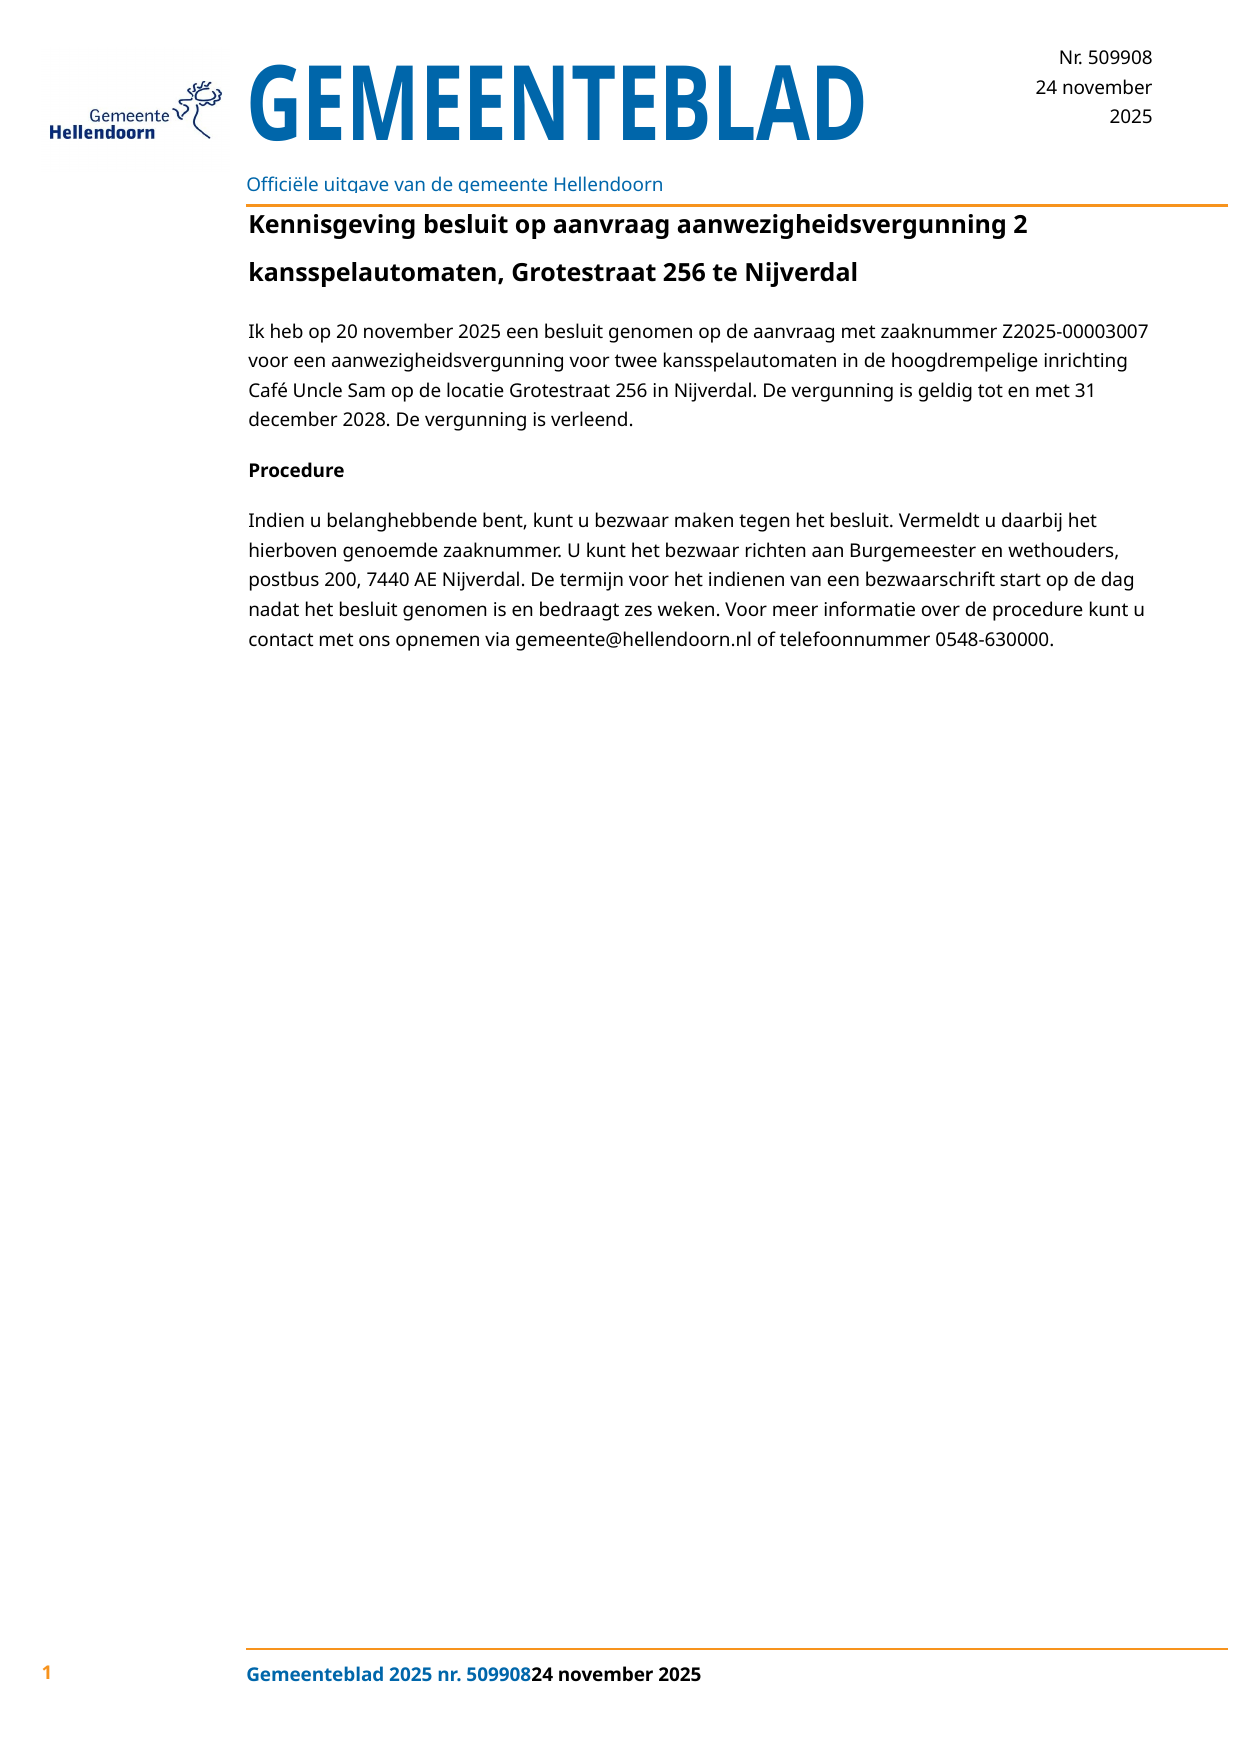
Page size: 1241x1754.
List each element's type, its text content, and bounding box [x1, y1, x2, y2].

text Ik heb op 20 november 2025 een besluit genomen op de aanvraag met zaaknummer Z2025-00003007 voor een aanwezigheidsvergunning voor twee kansspelautomaten in de hoogdrempelige inrichting Café Uncle Sam op de locatie Grotestraat 256 in Nijverdal. De vergunning is geldig tot en met 31 december 2028. De vergunning is verleend. [248, 318, 1152, 432]
text Procedure [248, 457, 1152, 483]
text Indien u belanghebbende bent, kunt u bezwaar maken tegen het besluit. Vermeldt u daarbij het hierboven genoemde zaaknummer. U kunt het bezwaar richten aan Burgemeester en wethouders, postbus 200, 7440 AE Nijverdal. De termijn voor het indienen van een bezwaarschrift start op de dag nadat het besluit genomen is en bedraagt zes weken. Voor meer informatie over de procedure kunt u contact met ons opnemen via gemeente@hellendoorn.nl of telefoonnummer 0548-630000. [248, 507, 1152, 652]
picture [41, 47, 231, 172]
text Kennisgeving besluit op aanvraag aanwezigheidsvergunning 2 kansspelautomaten, Grotestraat 256 te Nijverdal [248, 207, 1152, 288]
